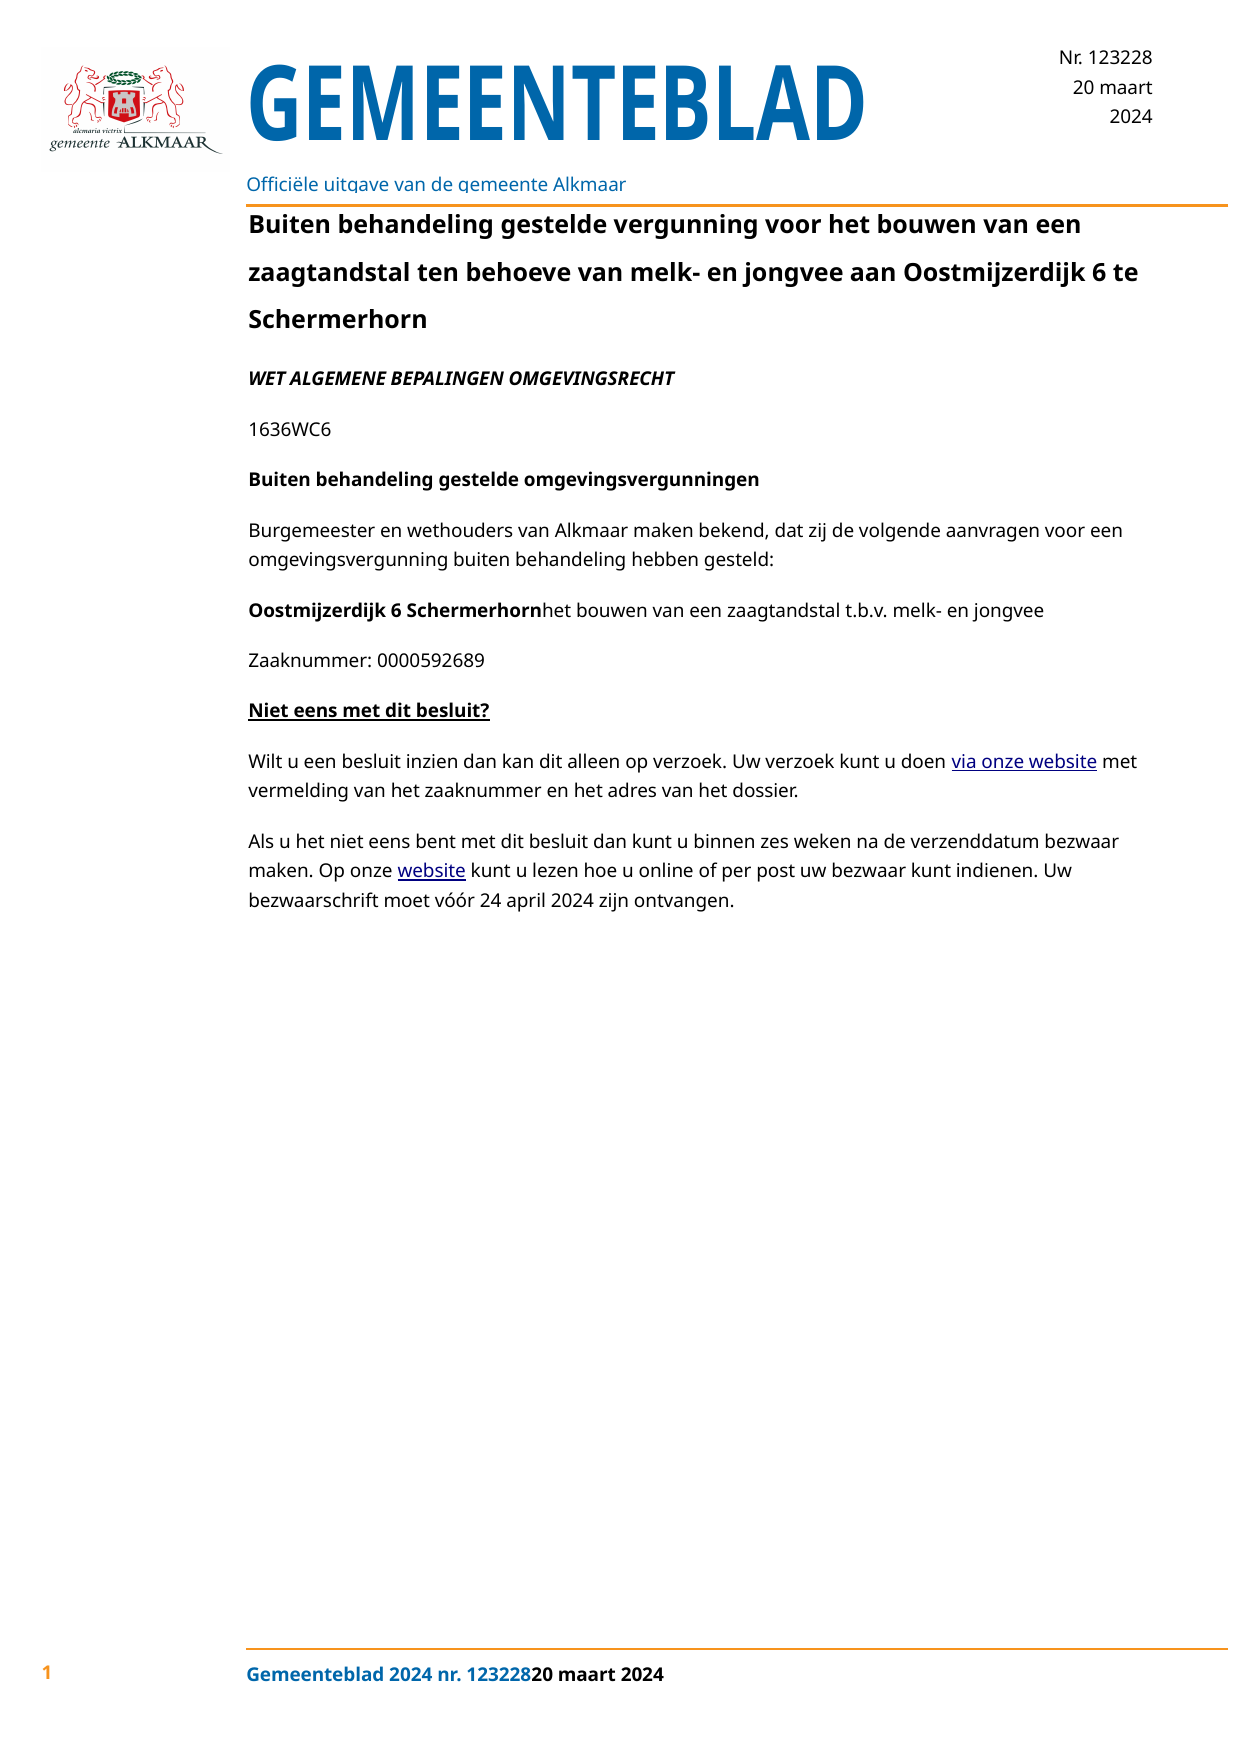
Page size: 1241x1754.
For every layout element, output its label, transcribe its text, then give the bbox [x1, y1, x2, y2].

text Burgemeester en wethouders van Alkmaar maken bekend, dat zij de volgende aanvragen voor een omgevingsvergunning buiten behandeling hebben gesteld: [248, 517, 1152, 572]
text 1636WC6 [248, 416, 1152, 442]
text Als u het niet eens bent met dit besluit dan kunt u binnen zes weken na de verzenddatum bezwaar maken. Op onze website kunt u lezen hoe u online of per post uw bezwaar kunt indienen. Uw bezwaarschrift moet vóór 24 april 2024 zijn ontvangen. [248, 828, 1152, 913]
text Oostmijzerdijk 6 Schermerhornhet bouwen van een zaagtandstal t.b.v. melk- en jongvee [248, 597, 1152, 622]
text Wilt u een besluit inzien dan kan dit alleen op verzoek. Uw verzoek kunt u doen via onze website met vermelding van het zaaknummer en het adres van het dossier. [248, 748, 1152, 803]
picture [41, 47, 231, 172]
text Buiten behandeling gestelde omgevingsvergunningen [248, 466, 1152, 492]
text Niet eens met dit besluit? [248, 698, 1152, 723]
text Zaaknummer: 0000592689 [248, 647, 1152, 673]
text Buiten behandeling gestelde vergunning voor het bouwen van een zaagtandstal ten behoeve van melk- en jongvee aan Oostmijzerdijk 6 te Schermerhorn [248, 207, 1152, 336]
text WET ALGEMENE BEPALINGEN OMGEVINGSRECHT [248, 366, 1152, 391]
